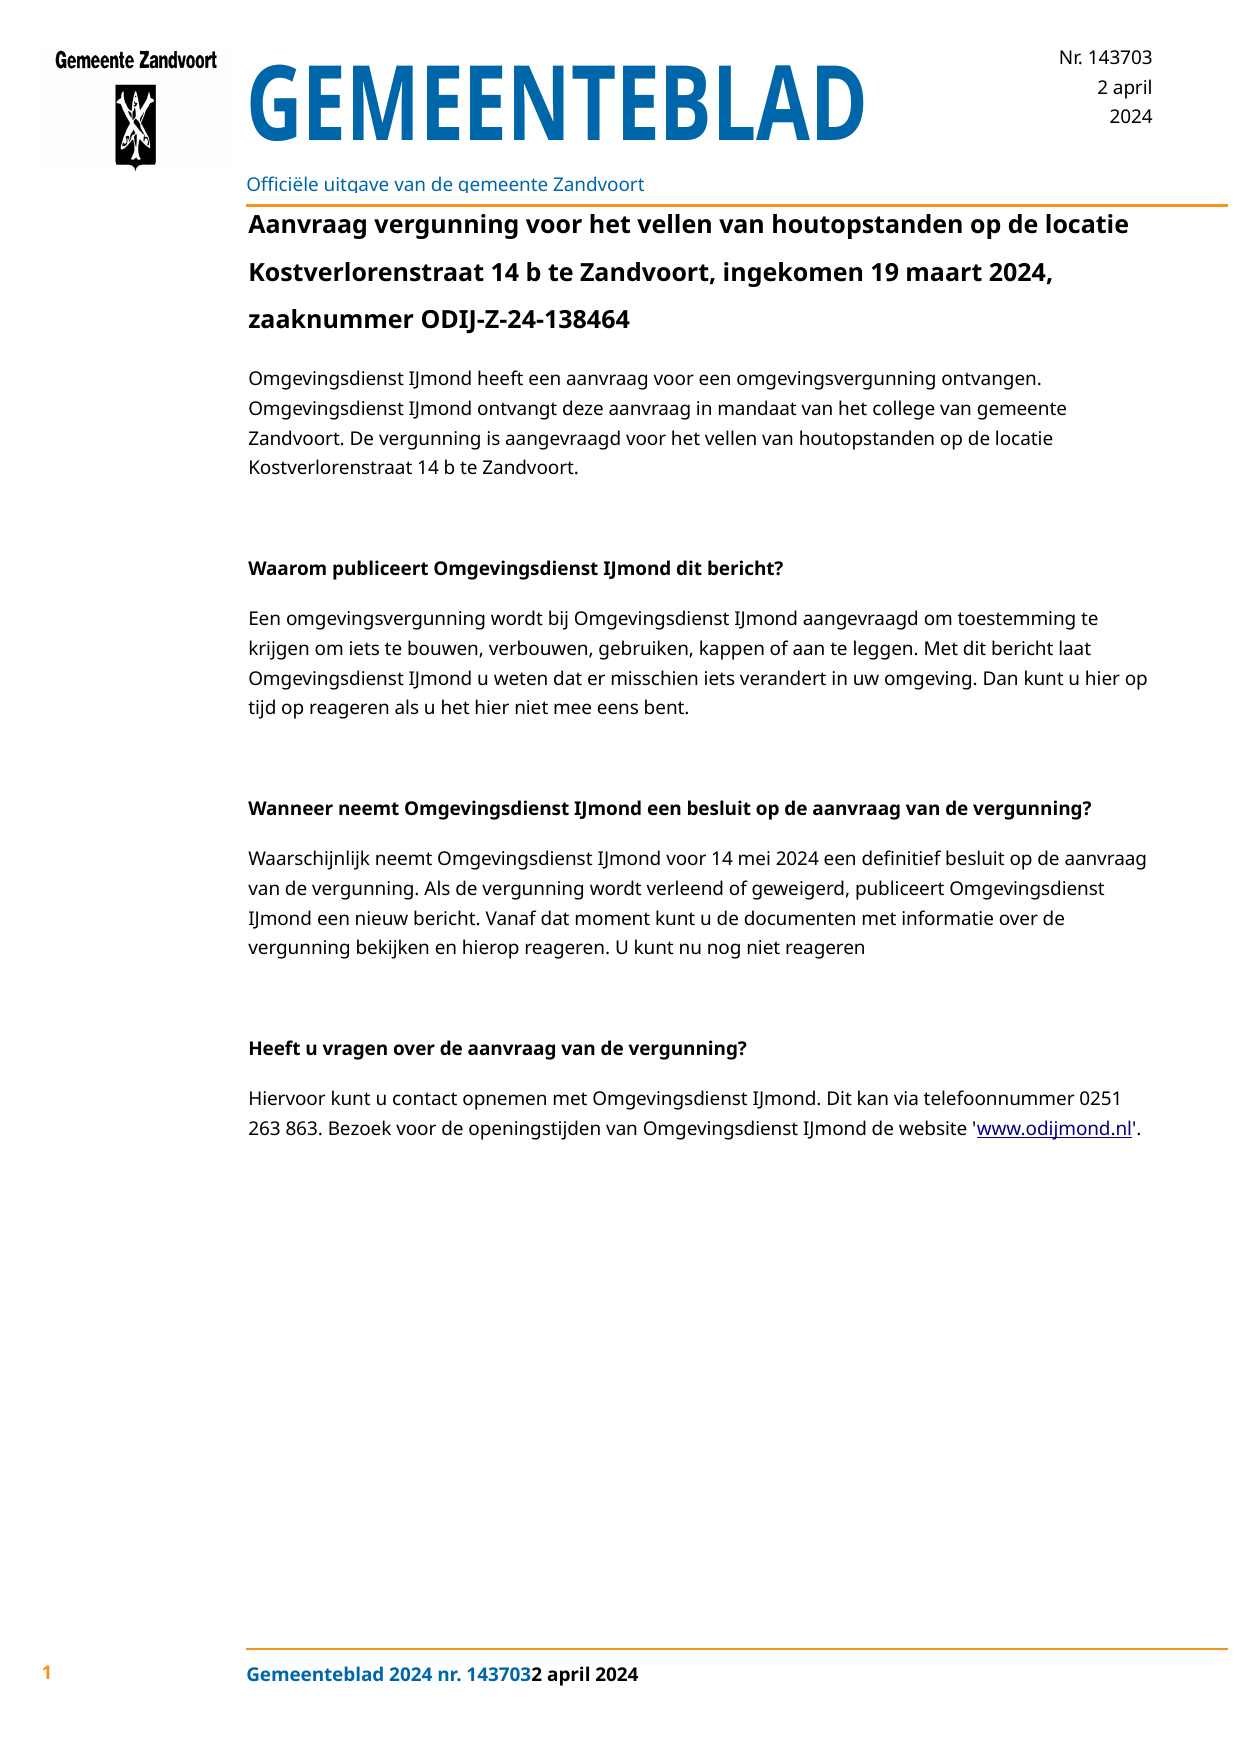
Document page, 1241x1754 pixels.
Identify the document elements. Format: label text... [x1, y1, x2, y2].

text Een omgevingsvergunning wordt bij Omgevingsdienst IJmond aangevraagd om toestemming te krijgen om iets te bouwen, verbouwen, gebruiken, kappen of aan te leggen. Met dit bericht laat Omgevingsdienst IJmond u weten dat er misschien iets verandert in uw omgeving. Dan kunt u hier op tijd op reageren als u het hier niet mee eens bent. [248, 606, 1152, 720]
text Omgevingsdienst IJmond heeft een aanvraag voor een omgevingsvergunning ontvangen. Omgevingsdienst IJmond ontvangt deze aanvraag in mandaat van het college van gemeente Zandvoort. De vergunning is aangevraagd voor het vellen van houtopstanden op de locatie Kostverlorenstraat 14 b te Zandvoort. [248, 366, 1152, 480]
text Waarom publiceert Omgevingsdienst IJmond dit bericht? [248, 555, 1152, 581]
text Waarschijnlijk neemt Omgevingsdienst IJmond voor 14 mei 2024 een definitief besluit op de aanvraag van de vergunning. Als de vergunning wordt verleend of geweigerd, publiceert Omgevingsdienst IJmond een nieuw bericht. Vanaf dat moment kunt u de documenten met informatie over de vergunning bekijken en hierop reageren. U kunt nu nog niet reageren [248, 846, 1152, 960]
text Aanvraag vergunning voor het vellen van houtopstanden op de locatie Kostverlorenstraat 14 b te Zandvoort, ingekomen 19 maart 2024, zaaknummer ODIJ-Z-24-138464 [248, 207, 1152, 336]
text Hiervoor kunt u contact opnemen met Omgevingsdienst IJmond. Dit kan via telefoonnummer 0251 263 863. Bezoek voor de openingstijden van Omgevingsdienst IJmond de website 'www.odijmond.nl'. [248, 1086, 1152, 1141]
picture [41, 47, 231, 172]
text Wanneer neemt Omgevingsdienst IJmond een besluit op de aanvraag van de vergunning? [248, 795, 1152, 821]
text Heeft u vragen over de aanvraag van de vergunning? [248, 1035, 1152, 1061]
